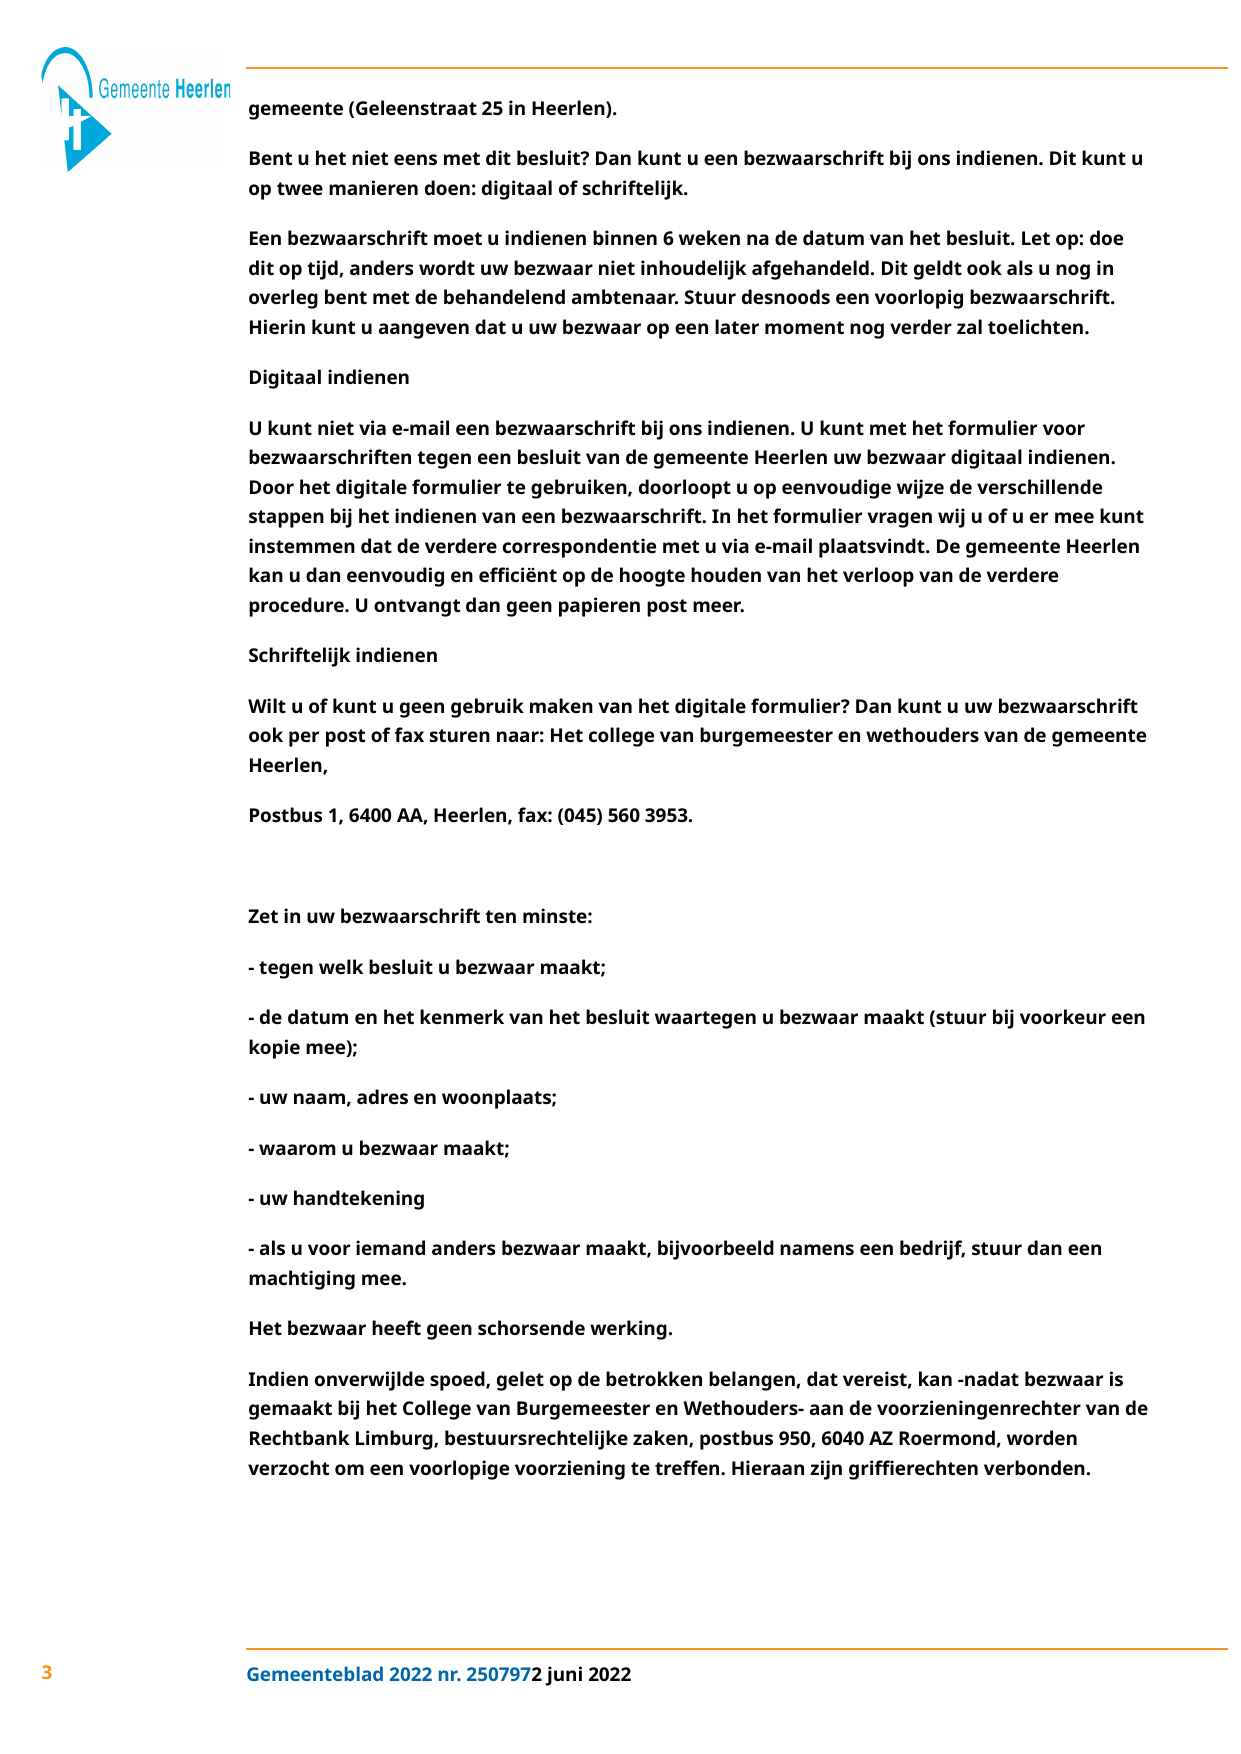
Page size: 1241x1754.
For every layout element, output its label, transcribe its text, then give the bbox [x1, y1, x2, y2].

picture [41, 47, 231, 172]
picture [41, 47, 59, 70]
text Een bezwaarschrift moet u indienen binnen 6 weken na de datum van het besluit. Let op: doe dit op tijd, anders wordt uw bezwaar niet inhoudelijk afgehandeld. Dit geldt ook als u nog in overleg bent met de behandelend ambtenaar. Stuur desnoods een voorlopig bezwaarschrift. Hierin kunt u aangeven dat u uw bezwaar op een later moment nog verder zal toelichten. [248, 225, 1152, 340]
text - uw naam, adres en woonplaats; [248, 1084, 1152, 1110]
text gemeente (Geleenstraat 25 in Heerlen). [248, 95, 1152, 121]
text Schriftelijk indienen [248, 643, 1152, 668]
text Zet in uw bezwaarschrift ten minste: [248, 903, 1152, 929]
text - de datum en het kenmerk van het besluit waartegen u bezwaar maakt (stuur bij voorkeur een kopie mee); [248, 1004, 1152, 1060]
text - waarom u bezwaar maakt; [248, 1135, 1152, 1161]
text Digitaal indienen [248, 364, 1152, 390]
text Indien onverwijlde spoed, gelet op de betrokken belangen, dat vereist, kan -nadat bezwaar is gemaakt bij het College van Burgemeester en Wethouders- aan de voorzieningenrechter van de Rechtbank Limburg, bestuursrechtelijke zaken, postbus 950, 6040 AZ Roermond, worden verzocht om een voorlopige voorziening te treffen. Hieraan zijn griffierechten verbonden. [248, 1366, 1152, 1481]
text - tegen welk besluit u bezwaar maakt; [248, 954, 1152, 980]
text - als u voor iemand anders bezwaar maakt, bijvoorbeeld namens een bedrijf, stuur dan een machtiging mee. [248, 1236, 1152, 1291]
text - uw handtekening [248, 1185, 1152, 1211]
text Wilt u of kunt u geen gebruik maken van het digitale formulier? Dan kunt u uw bezwaarschrift ook per post of fax sturen naar: Het college van burgemeester en wethouders van de gemeente Heerlen, [248, 693, 1152, 778]
text Bent u het niet eens met dit besluit? Dan kunt u een bezwaarschrift bij ons indienen. Dit kunt u op twee manieren doen: digitaal of schriftelijk. [248, 145, 1152, 201]
text U kunt niet via e-mail een bezwaarschrift bij ons indienen. U kunt met het formulier voor bezwaarschriften tegen een besluit van de gemeente Heerlen uw bezwaar digitaal indienen. Door het digitale formulier te gebruiken, doorloopt u op eenvoudige wijze de verschillende stappen bij het indienen van een bezwaarschrift. In het formulier vragen wij u of u er mee kunt instemmen dat de verdere correspondentie met u via e-mail plaatsvindt. De gemeente Heerlen kan u dan eenvoudig en efficiënt op de hoogte houden van het verloop van de verdere procedure. U ontvangt dan geen papieren post meer. [248, 415, 1152, 618]
text Het bezwaar heeft geen schorsende werking. [248, 1316, 1152, 1341]
text Postbus 1, 6400 AA, Heerlen, fax: (045) 560 3953. [248, 803, 1152, 828]
